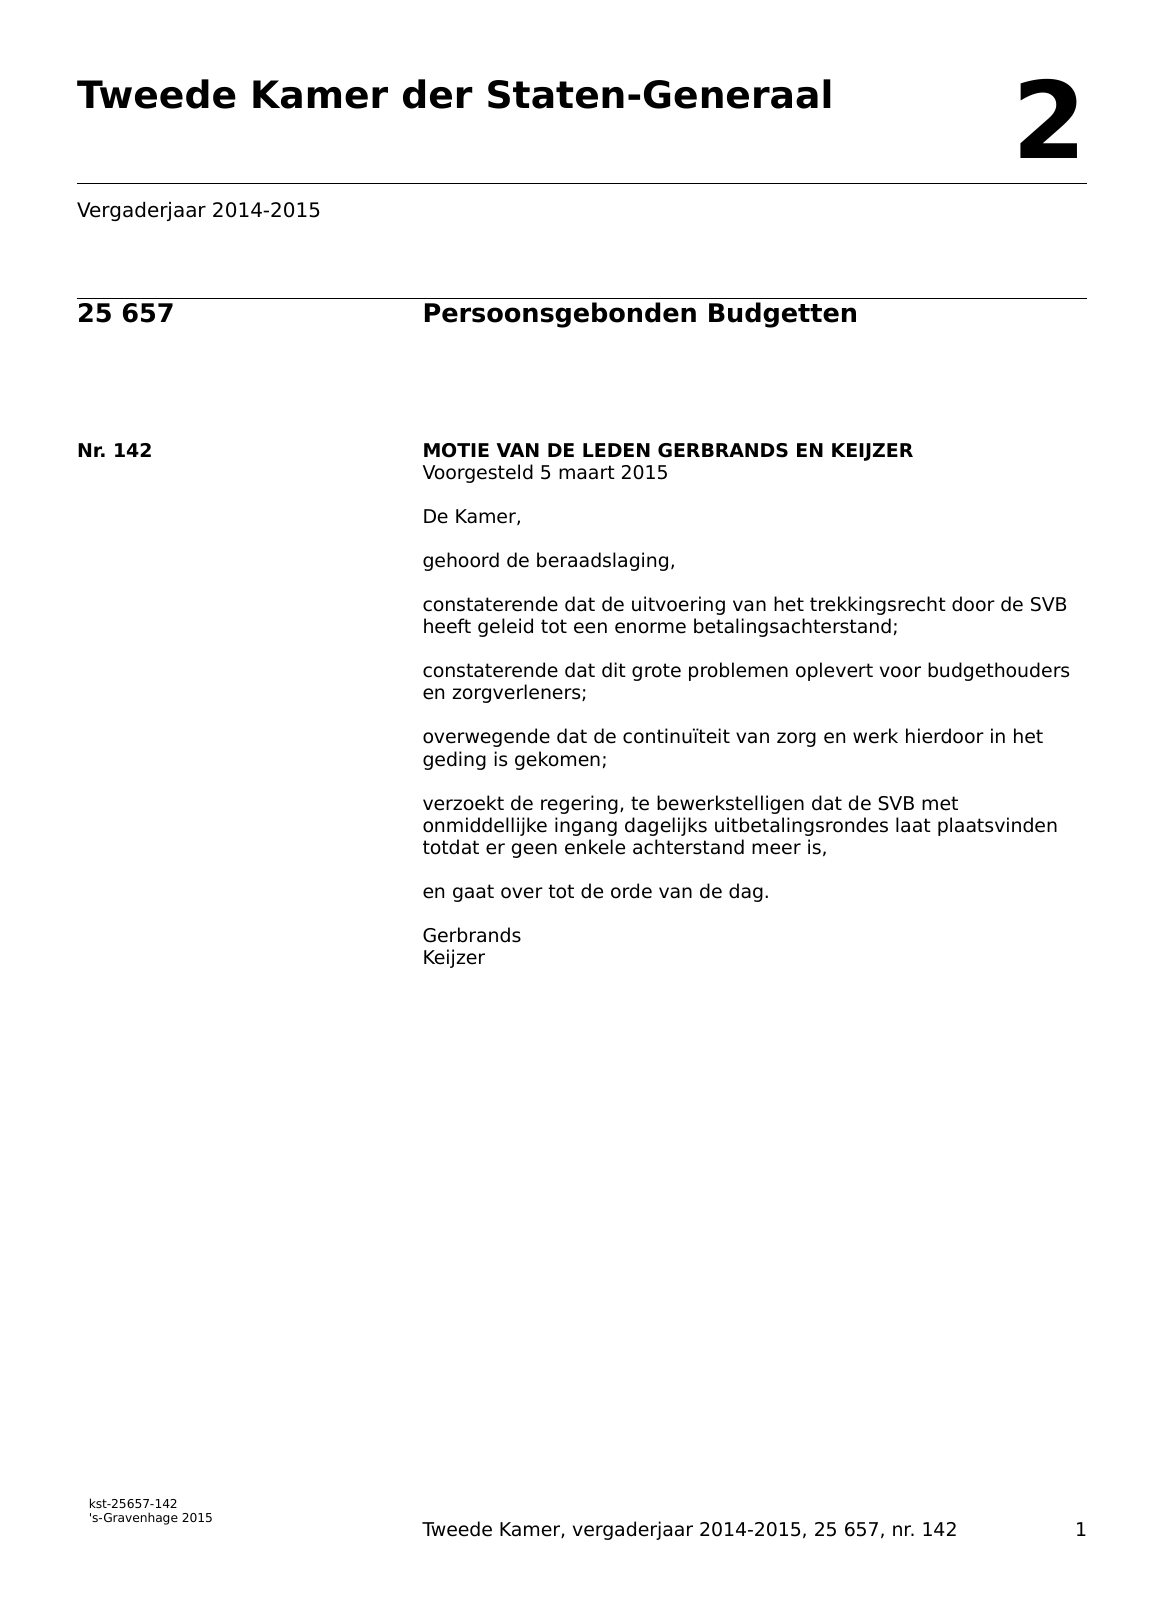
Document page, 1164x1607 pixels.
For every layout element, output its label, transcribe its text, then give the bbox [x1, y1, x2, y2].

text Voorgesteld 5 maart 2015 [422, 462, 1087, 484]
text kst-25657-142 [88, 1497, 323, 1511]
text Gerbrands [422, 925, 1087, 947]
text overwegende dat de continuïteit van zorg en werk hierdoor in het geding is gekomen; [422, 726, 1087, 770]
text 's-Gravenhage 2015 [88, 1511, 323, 1525]
text en gaat over tot de orde van de dag. [422, 881, 1087, 903]
text Keijzer [422, 947, 1087, 969]
text De Kamer, [422, 506, 1087, 528]
text gehoord de beraadslaging, [422, 550, 1087, 572]
text verzoekt de regering, te bewerkstelligen dat de SVB met onmiddellijke ingang dagelijks uitbetalingsrondes laat plaatsvinden totdat er geen enkele achterstand meer is, [422, 793, 1087, 858]
text constaterende dat dit grote problemen oplevert voor budgethouders en zorgverleners; [422, 660, 1087, 704]
table_cell Vergaderjaar 2014-2015 [77, 184, 1087, 298]
text constaterende dat de uitvoering van het trekkingsrecht door de SVB heeft geleid tot een enorme betalingsachterstand; [422, 594, 1087, 638]
subtitle Nr. 142 MOTIE VAN DE LEDEN GERBRANDS EN KEIJZER [77, 440, 1087, 462]
subtitle 25 657 Persoonsgebonden Budgetten [77, 299, 1087, 329]
table_header Tweede Kamer der Staten-Generaal [77, 59, 886, 183]
table_header 2 [886, 59, 1087, 183]
